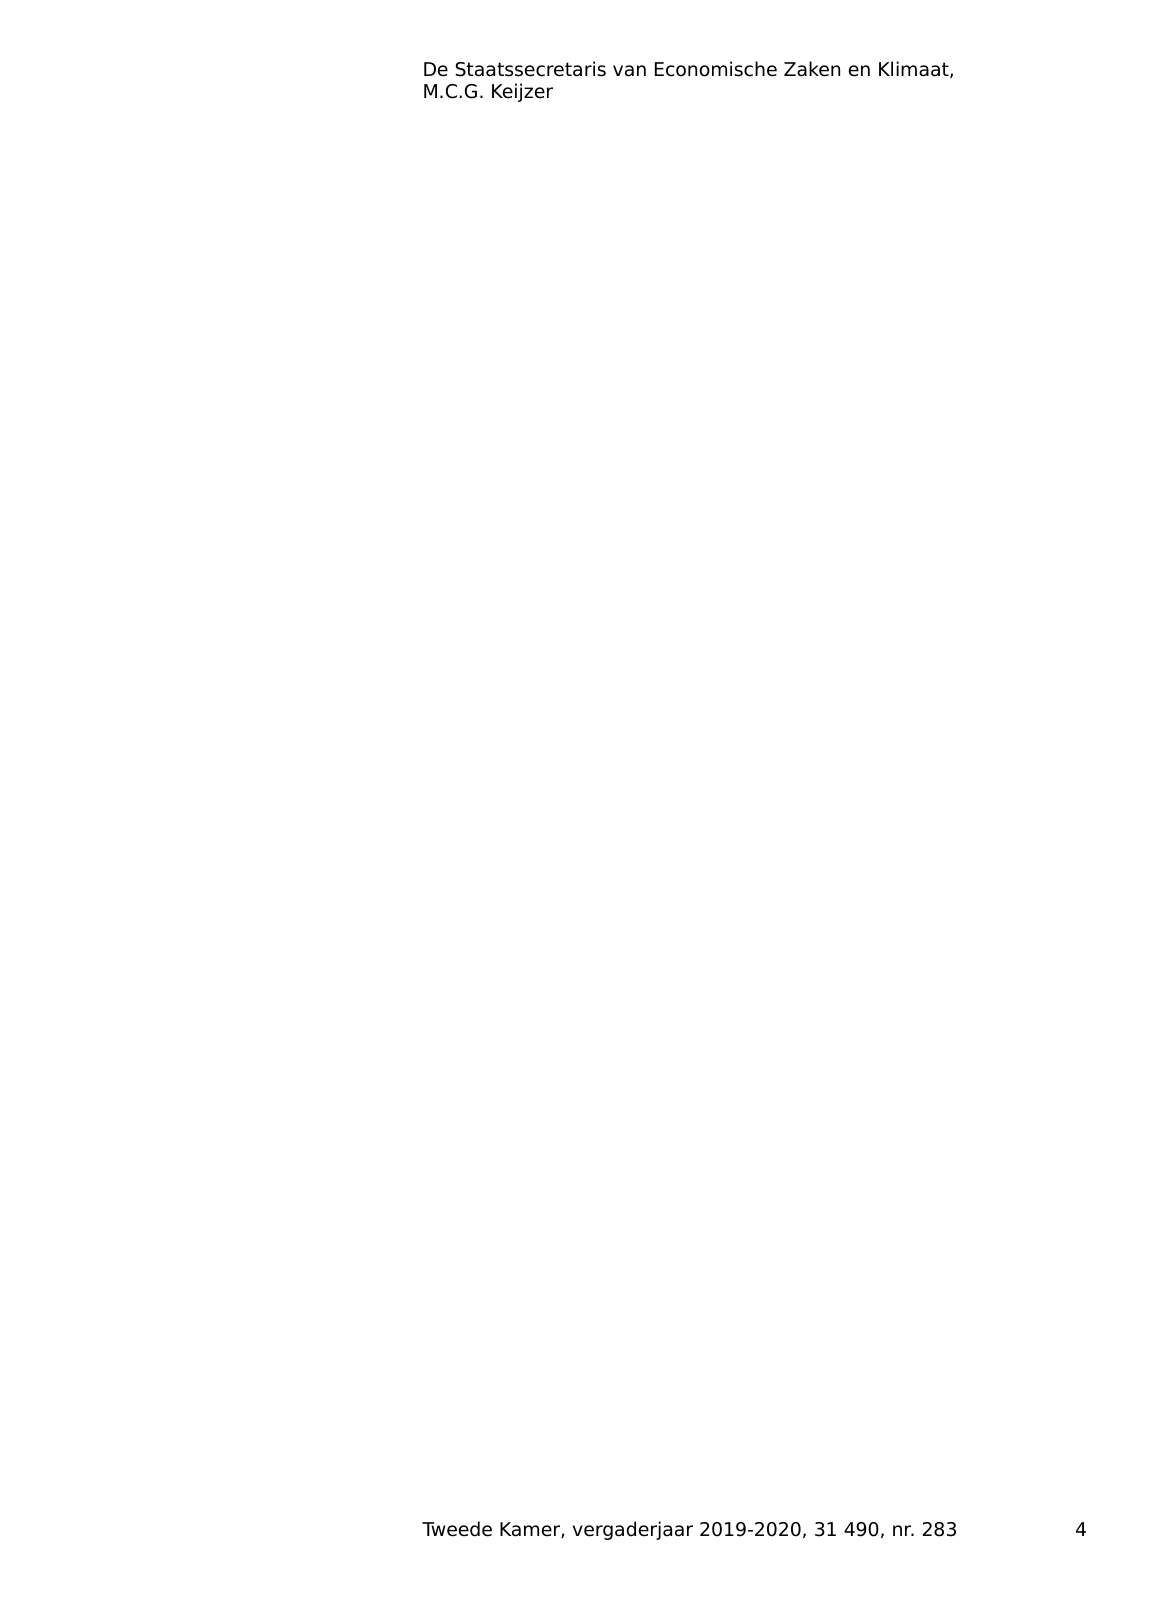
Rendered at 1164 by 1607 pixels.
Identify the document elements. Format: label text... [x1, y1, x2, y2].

text De Staatssecretaris van Economische Zaken en Klimaat, M.C.G. Keijzer [422, 59, 1087, 103]
